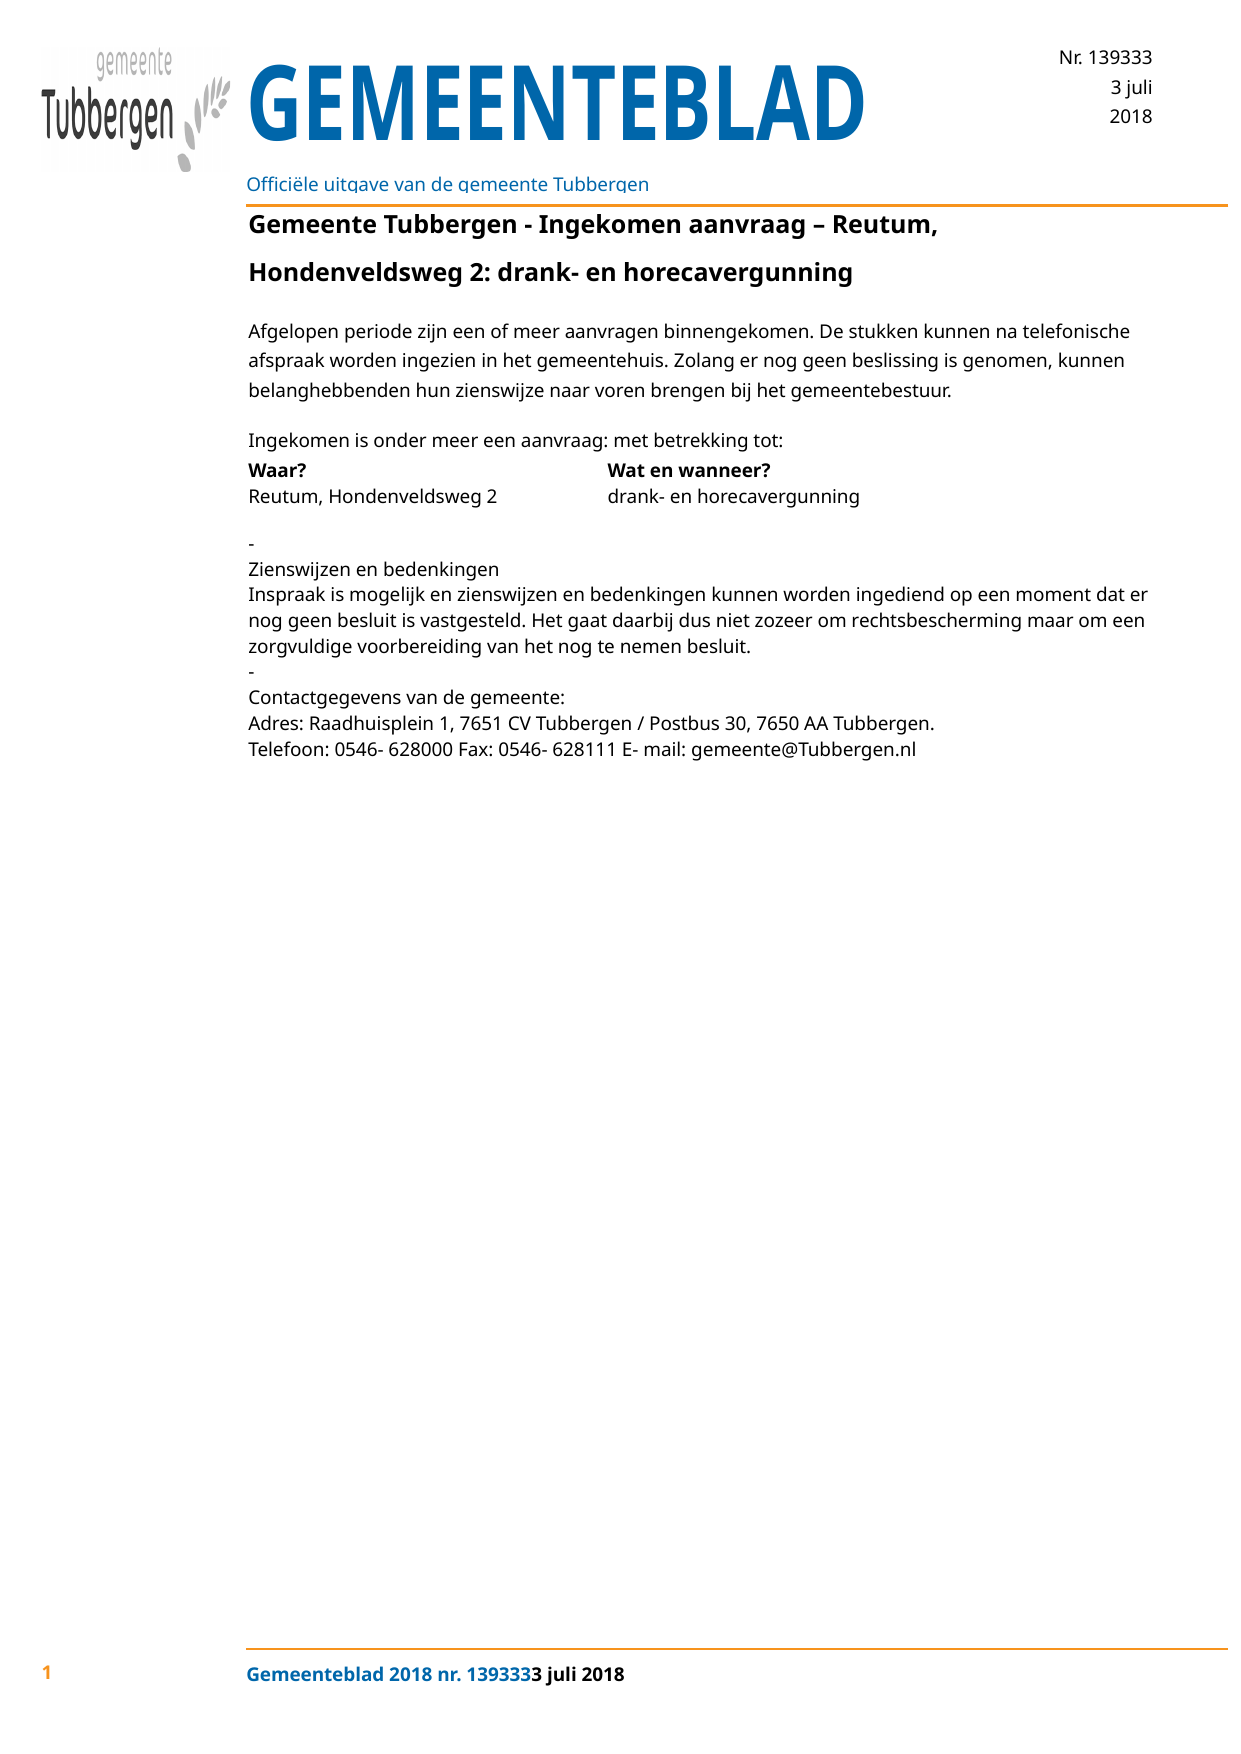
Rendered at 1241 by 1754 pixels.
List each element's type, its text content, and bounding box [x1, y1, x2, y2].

text - [248, 530, 1152, 556]
text Inspraak is mogelijk en zienswijzen en bedenkingen kunnen worden ingediend op een moment dat er nog geen besluit is vastgesteld. Het gaat daarbij dus niet zozeer om rechtsbescherming maar om een zorgvuldige voorbereiding van het nog te nemen besluit. [248, 582, 1152, 659]
table_header Waar? [248, 457, 607, 483]
text Ingekomen is onder meer een aanvraag: met betrekking tot: [248, 427, 1152, 453]
text - [248, 659, 1152, 684]
table_cell drank- en horecavergunning [608, 483, 1152, 509]
picture [41, 47, 231, 172]
table_header Wat en wanneer? [608, 457, 1152, 483]
text Contactgegevens van de gemeente: [248, 684, 1152, 710]
text Afgelopen periode zijn een of meer aanvragen binnengekomen. De stukken kunnen na telefonische afspraak worden ingezien in het gemeentehuis. Zolang er nog geen beslissing is genomen, kunnen belanghebbenden hun zienswijze naar voren brengen bij het gemeentebestuur. [248, 318, 1152, 403]
text Telefoon: 0546- 628000 Fax: 0546- 628111 E- mail: gemeente@Tubbergen.nl [248, 736, 1152, 762]
table_cell Reutum, Hondenveldsweg 2 [248, 483, 607, 509]
text Gemeente Tubbergen - Ingekomen aanvraag – Reutum, Hondenveldsweg 2: drank- en horecavergunning [248, 207, 1152, 288]
text Adres: Raadhuisplein 1, 7651 CV Tubbergen / Postbus 30, 7650 AA Tubbergen. [248, 710, 1152, 736]
text Zienswijzen en bedenkingen [248, 556, 1152, 582]
